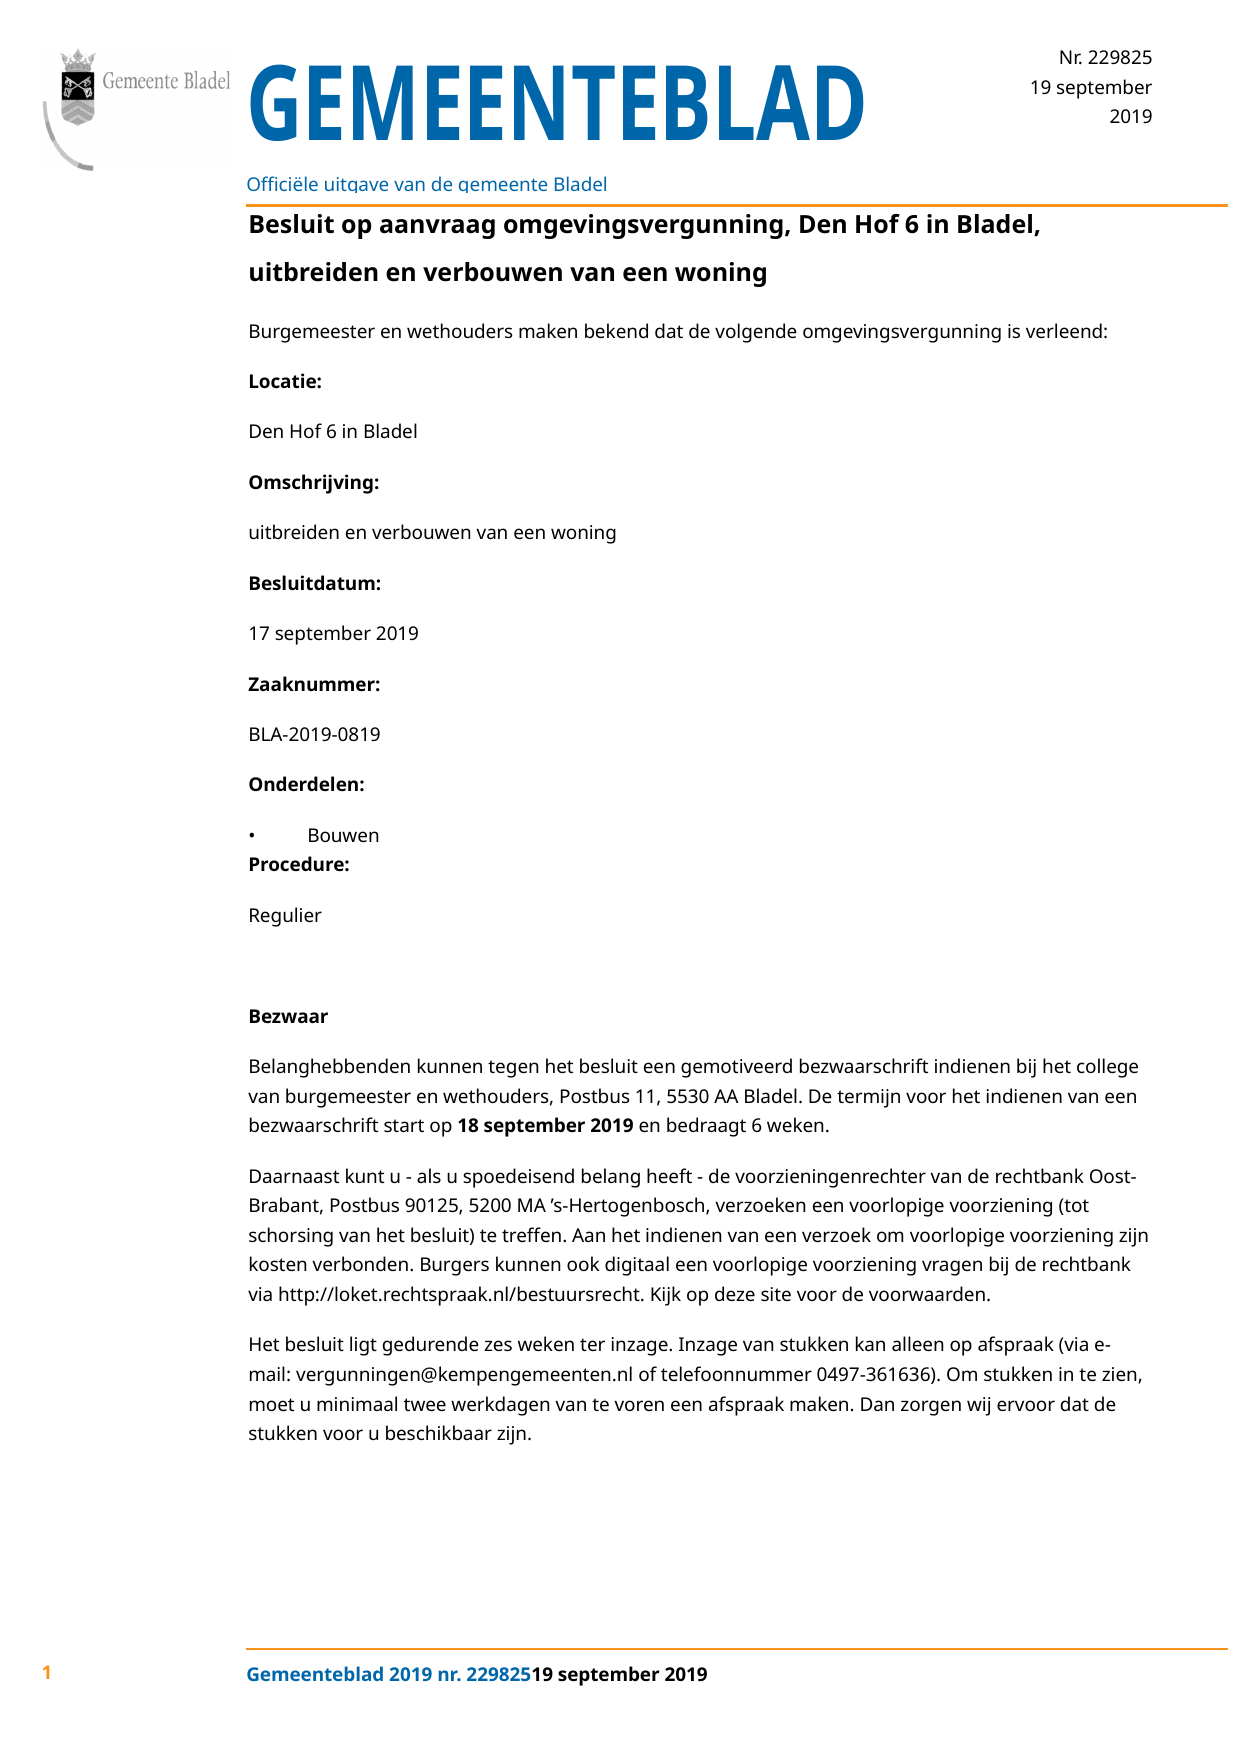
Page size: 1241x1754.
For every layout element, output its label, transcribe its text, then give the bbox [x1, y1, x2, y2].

text Daarnaast kunt u - als u spoedeisend belang heeft - de voorzieningenrechter van de rechtbank Oost-Brabant, Postbus 90125, 5200 MA ’s-Hertogenbosch, verzoeken een voorlopige voorziening (tot schorsing van het besluit) te treffen. Aan het indienen van een verzoek om voorlopige voorziening zijn kosten verbonden. Burgers kunnen ook digitaal een voorlopige voorziening vragen bij de rechtbank via http://loket.rechtspraak.nl/bestuursrecht. Kijk op deze site voor de voorwaarden. [248, 1163, 1152, 1307]
picture [41, 47, 231, 172]
text Zaaknummer: [248, 671, 1152, 697]
text Besluitdatum: [248, 570, 1152, 596]
text Het besluit ligt gedurende zes weken ter inzage. Inzage van stukken kan alleen op afspraak (via e-mail: vergunningen@kempengemeenten.nl of telefoonnummer 0497-361636). Om stukken in te zien, moet u minimaal twee werkdagen van te voren een afspraak maken. Dan zorgen wij ervoor dat de stukken voor u beschikbaar zijn. [248, 1332, 1152, 1446]
text Besluit op aanvraag omgevingsvergunning, Den Hof 6 in Bladel, uitbreiden en verbouwen van een woning [248, 207, 1152, 288]
text Locatie: [248, 368, 1152, 394]
text BLA-2019-0819 [248, 721, 1152, 747]
list Bouwen [248, 822, 1152, 848]
text Bezwaar [248, 1003, 1152, 1029]
text 17 september 2019 [248, 620, 1152, 646]
text Omschrijving: [248, 469, 1152, 495]
text Procedure: [248, 852, 1152, 877]
text uitbreiden en verbouwen van een woning [248, 519, 1152, 545]
text Regulier [248, 902, 1152, 928]
text Onderdelen: [248, 772, 1152, 797]
text Belanghebbenden kunnen tegen het besluit een gemotiveerd bezwaarschrift indienen bij het college van burgemeester en wethouders, Postbus 11, 5530 AA Bladel. De termijn voor het indienen van een bezwaarschrift start op 18 september 2019 en bedraagt 6 weken. [248, 1053, 1152, 1138]
text Den Hof 6 in Bladel [248, 419, 1152, 444]
text Burgemeester en wethouders maken bekend dat de volgende omgevingsvergunning is verleend: [248, 318, 1152, 344]
